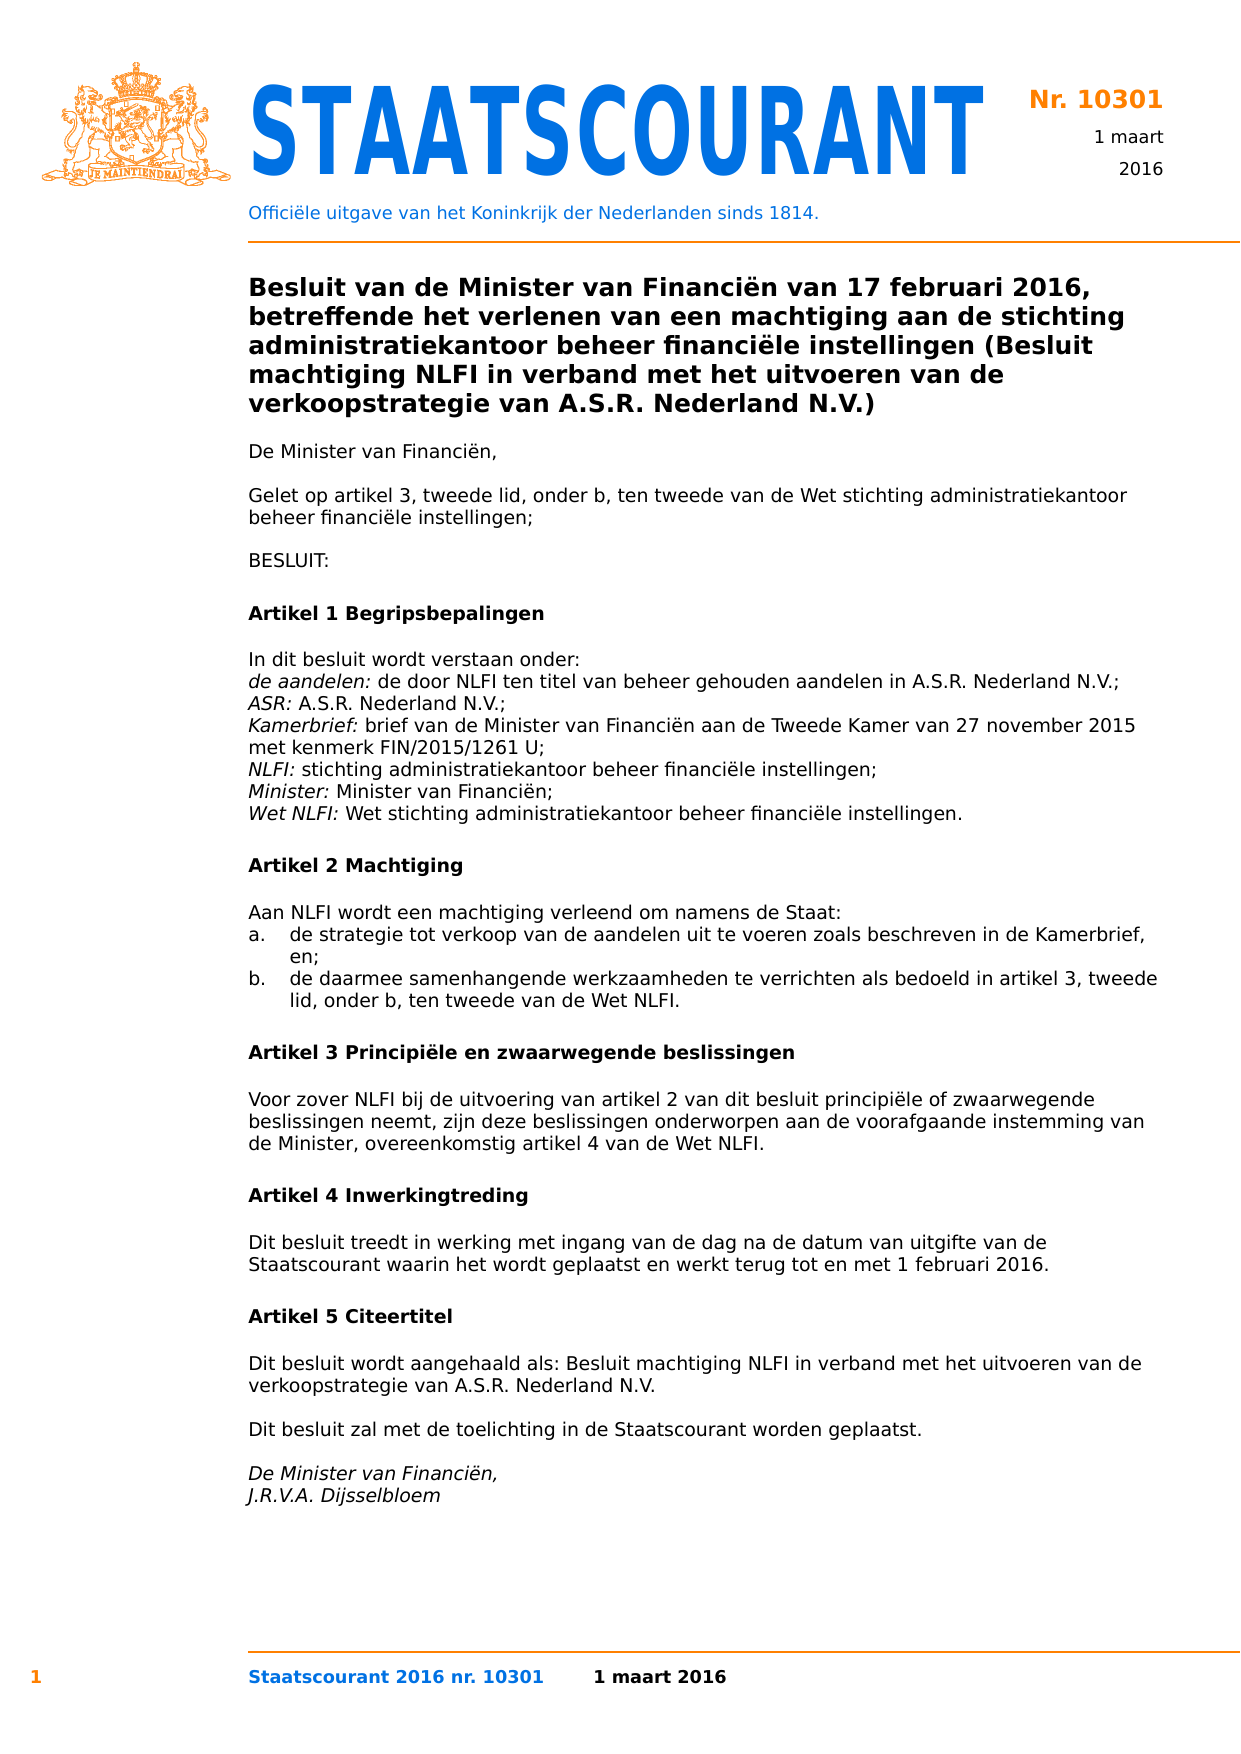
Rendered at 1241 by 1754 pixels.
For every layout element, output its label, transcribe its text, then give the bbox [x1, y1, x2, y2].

table_header Nr. 10301 [998, 62, 1240, 121]
picture [41, 62, 231, 186]
text Minister: Minister van Financiën; [248, 781, 1163, 803]
subtitle Besluit van de Minister van Financiën van 17 februari 2016, betreffende het verlenen van een machtiging aan de stichting administratiekantoor beheer financiële instellingen (Besluit machtiging NLFI in verband met het uitvoeren van de verkoopstrategie van A.S.R. Nederland N.V.) [248, 273, 1163, 419]
text BESLUIT: [248, 550, 1163, 572]
text Dit besluit zal met de toelichting in de Staatscourant worden geplaatst. [248, 1419, 1163, 1441]
table_cell Officiële uitgave van het Koninkrijk der Nederlanden sinds 1814. [248, 203, 1240, 241]
table_cell 2016 [998, 153, 1240, 203]
text Wet NLFI: Wet stichting administratiekantoor beheer financiële instellingen. [248, 803, 1163, 825]
text Aan NLFI wordt een machtiging verleend om namens de Staat: [248, 902, 1163, 924]
table_cell 1 maart [998, 121, 1240, 153]
text Voor zover NLFI bij de uitvoering van artikel 2 van dit besluit principiële of zwaarwegende beslissingen neemt, zijn deze beslissingen onderworpen aan de voorafgaande instemming van de Minister, overeenkomstig artikel 4 van de Wet NLFI. [248, 1089, 1163, 1155]
text de aandelen: de door NLFI ten titel van beheer gehouden aandelen in A.S.R. Nederland N.V.; [248, 671, 1163, 693]
text Kamerbrief: brief van de Minister van Financiën aan de Tweede Kamer van 27 november 2015 met kenmerk FIN/2015/1261 U; [248, 715, 1163, 759]
text In dit besluit wordt verstaan onder: [248, 649, 1163, 671]
subtitle Artikel 3 Principiële en zwaarwegende beslissingen [248, 1042, 1163, 1064]
text Dit besluit wordt aangehaald als: Besluit machtiging NLFI in verband met het uitvoeren van de verkoopstrategie van A.S.R. Nederland N.V. [248, 1353, 1163, 1397]
text NLFI: stichting administratiekantoor beheer financiële instellingen; [248, 759, 1163, 781]
subtitle Artikel 5 Citeertitel [248, 1306, 1163, 1328]
text b. de daarmee samenhangende werkzaamheden te verrichten als bedoeld in artikel 3, tweede lid, onder b, ten tweede van de Wet NLFI. [248, 968, 1163, 1012]
text ASR: A.S.R. Nederland N.V.; [248, 693, 1163, 715]
text De Minister van Financiën, J.R.V.A. Dijsselbloem [248, 1463, 1163, 1507]
text Gelet op artikel 3, tweede lid, onder b, ten tweede van de Wet stichting administratiekantoor beheer financiële instellingen; [248, 484, 1163, 528]
subtitle Artikel 2 Machtiging [248, 855, 1163, 877]
text De Minister van Financiën, [248, 441, 1163, 463]
text Dit besluit treedt in werking met ingang van de dag na de datum van uitgifte van de Staatscourant waarin het wordt geplaatst en werkt terug tot en met 1 februari 2016. [248, 1232, 1163, 1276]
text a. de strategie tot verkoop van de aandelen uit te voeren zoals beschreven in de Kamerbrief, en; [248, 924, 1163, 968]
subtitle Artikel 4 Inwerkingtreding [248, 1185, 1163, 1207]
table_header STAATSCOURANT [248, 62, 998, 203]
table_header [25, 62, 248, 241]
subtitle Artikel 1 Begripsbepalingen [248, 602, 1163, 624]
